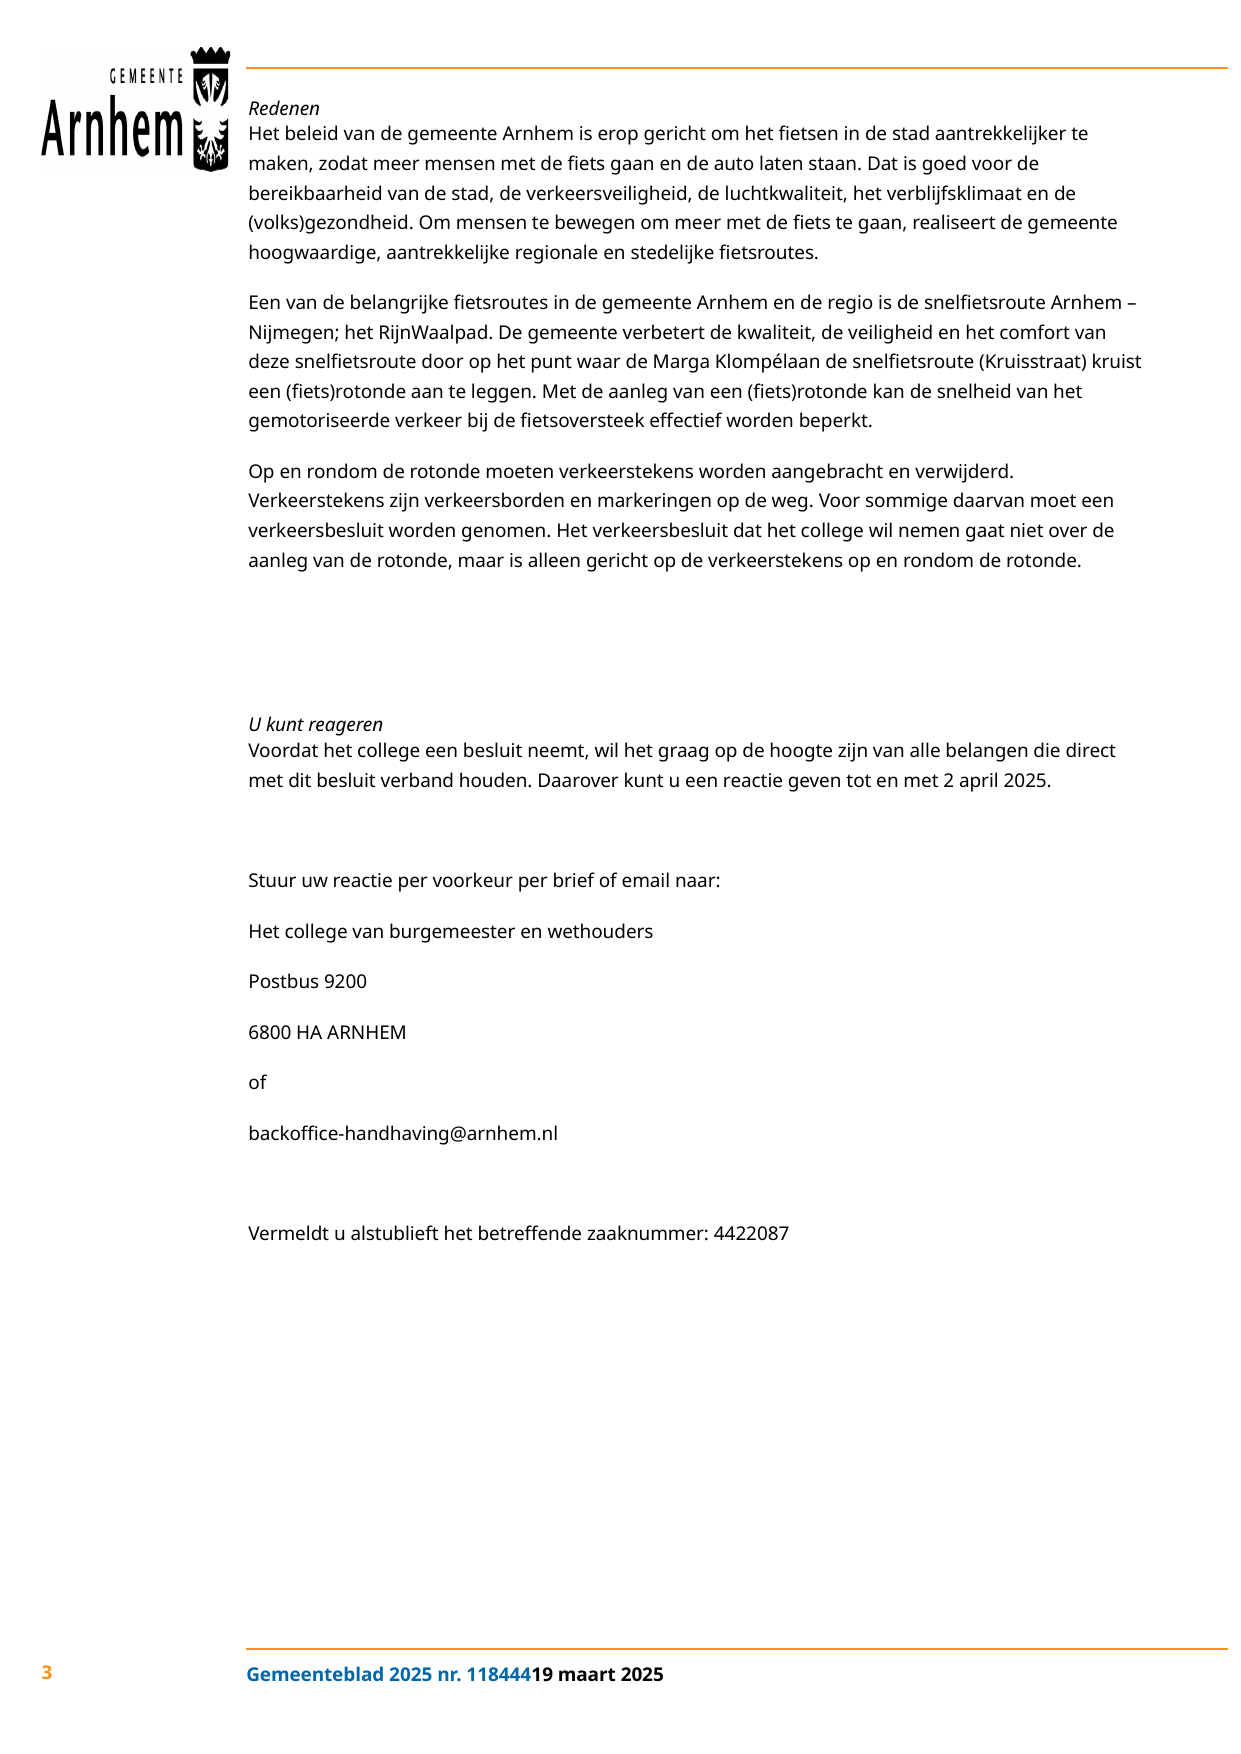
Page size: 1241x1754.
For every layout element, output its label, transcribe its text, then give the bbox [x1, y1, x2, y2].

text Stuur uw reactie per voorkeur per brief of email naar: [248, 868, 1152, 893]
text 6800 HA ARNHEM [248, 1019, 1152, 1045]
text of [248, 1069, 1152, 1095]
text U kunt reageren [248, 712, 1152, 737]
text Een van de belangrijke fietsroutes in de gemeente Arnhem en de regio is de snelfietsroute Arnhem – Nijmegen; het RijnWaalpad. De gemeente verbetert de kwaliteit, de veiligheid en het comfort van deze snelfietsroute door op het punt waar de Marga Klompélaan de snelfietsroute (Kruisstraat) kruist een (fiets)rotonde aan te leggen. Met de aanleg van een (fiets)rotonde kan de snelheid van het gemotoriseerde verkeer bij de fietsoversteek effectief worden beperkt. [248, 289, 1152, 433]
text Redenen [248, 95, 1152, 121]
text Het college van burgemeester en wethouders [248, 918, 1152, 944]
text backoffice-handhaving@arnhem.nl [248, 1120, 1152, 1146]
text Voordat het college een besluit neemt, wil het graag op de hoogte zijn van alle belangen die direct met dit besluit verband houden. Daarover kunt u een reactie geven tot en met 2 april 2025. [248, 737, 1152, 793]
text Vermeldt u alstublieft het betreffende zaaknummer: 4422087 [248, 1221, 1152, 1246]
text Postbus 9200 [248, 968, 1152, 994]
text Op en rondom de rotonde moeten verkeerstekens worden aangebracht en verwijderd. Verkeerstekens zijn verkeersborden en markeringen op de weg. Voor sommige daarvan moet een verkeersbesluit worden genomen. Het verkeersbesluit dat het college wil nemen gaat niet over de aanleg van de rotonde, maar is alleen gericht op de verkeerstekens op en rondom de rotonde. [248, 458, 1152, 572]
picture [41, 47, 231, 172]
text Het beleid van de gemeente Arnhem is erop gericht om het fietsen in de stad aantrekkelijker te maken, zodat meer mensen met de fiets gaan en de auto laten staan. Dat is goed voor de bereikbaarheid van de stad, de verkeersveiligheid, de luchtkwaliteit, het verblijfsklimaat en de (volks)gezondheid. Om mensen te bewegen om meer met de fiets te gaan, realiseert de gemeente hoogwaardige, aantrekkelijke regionale en stedelijke fietsroutes. [248, 121, 1152, 264]
